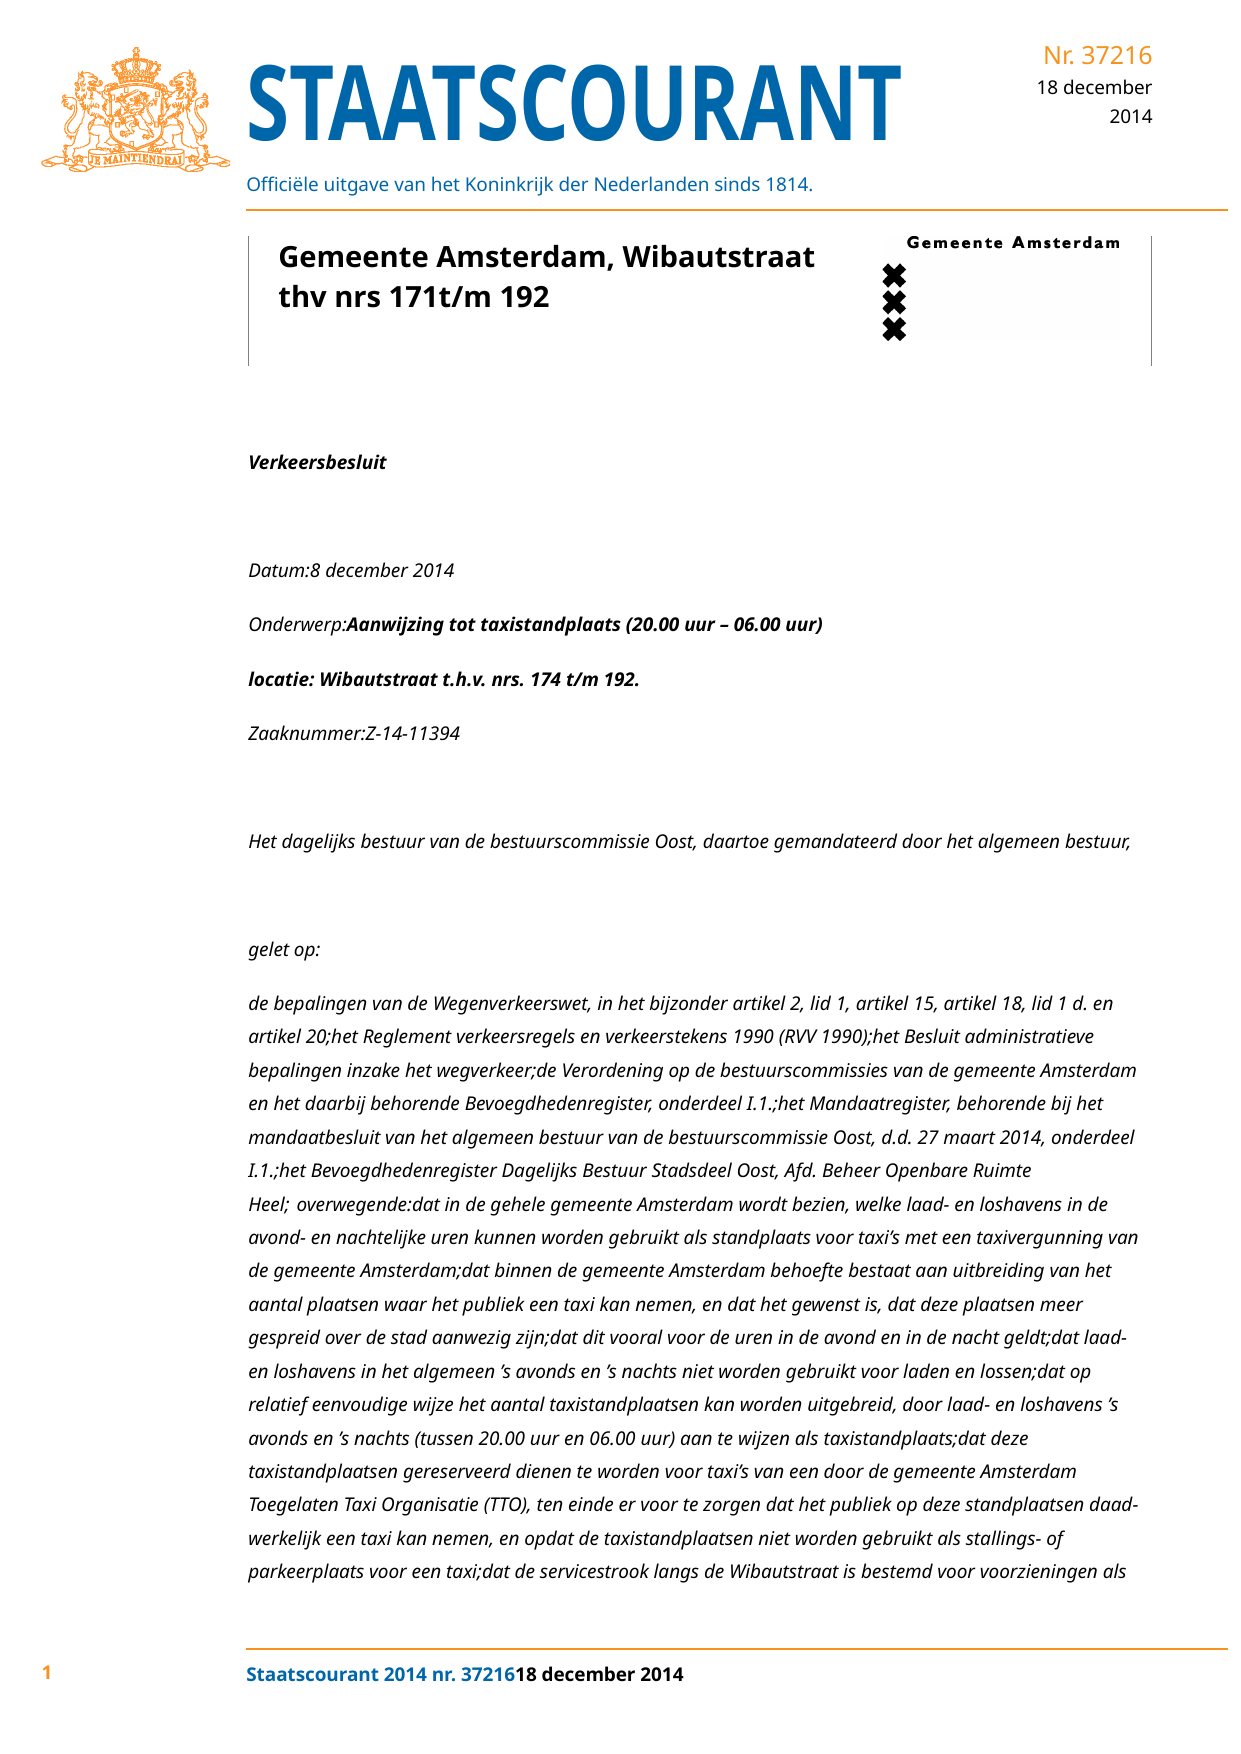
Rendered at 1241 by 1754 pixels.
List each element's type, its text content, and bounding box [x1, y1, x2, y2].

picture [41, 47, 231, 172]
text Datum:8 december 2014 [248, 558, 1152, 583]
text Verkeersbesluit [248, 449, 1152, 475]
text gelet op: [248, 936, 1152, 962]
table_header [850, 236, 1151, 366]
table_header Gemeente Amsterdam, Wibautstraat thv nrs 171t/m 192 [249, 236, 850, 366]
picture [882, 236, 1119, 341]
text locatie: Wibautstraat t.h.v. nrs. 174 t/m 192. [248, 666, 1152, 691]
text Onderwerp:Aanwijzing tot taxistandplaats (20.00 uur – 06.00 uur) [248, 612, 1152, 637]
text Zaaknummer:Z-14-11394 [248, 720, 1152, 746]
text Het dagelijks bestuur van de bestuurscommissie Oost, daartoe gemandateerd door het algemeen bestuur, [248, 828, 1152, 854]
text de bepalingen van de Wegenverkeerswet, in het bijzonder artikel 2, lid 1, artikel 15, artikel 18, lid 1 d. en artikel 20;het Reglement verkeersregels en verkeerstekens 1990 (RVV 1990);het Besluit administratieve bepalingen inzake het wegverkeer;de Verordening op de bestuurscommissies van de gemeente Amsterdam en het daarbij behorende Bevoegdhedenregister, onderdeel I.1.;het Mandaatregister, behorende bij het mandaatbesluit van het algemeen bestuur van de bestuurscommissie Oost, d.d. 27 maart 2014, onderdeel I.1.;het Bevoegdhedenregister Dagelijks Bestuur Stadsdeel Oost, Afd. Beheer Openbare Ruimte Heel; overwegende:dat in de gehele gemeente Amsterdam wordt bezien, welke laad- en loshavens in de avond- en nachtelijke uren kunnen worden gebruikt als standplaats voor taxi’s met een taxivergunning van de gemeente Amsterdam;dat binnen de gemeente Amsterdam behoefte bestaat aan uitbreiding van het aantal plaatsen waar het publiek een taxi kan nemen, en dat het gewenst is, dat deze plaatsen meer gespreid over de stad aanwezig zijn;dat dit vooral voor de uren in de avond en in de nacht geldt;dat laad- en loshavens in het algemeen ’s avonds en ’s nachts niet worden gebruikt voor laden en lossen;dat op relatief eenvoudige wijze het aantal taxistandplaatsen kan worden uitgebreid, door laad- en loshavens ’s avonds en ’s nachts (tussen 20.00 uur en 06.00 uur) aan te wijzen als taxistandplaats;dat deze taxistandplaatsen gereserveerd dienen te worden voor taxi’s van een door de gemeente Amsterdam Toegelaten Taxi Organisatie (TTO), ten einde er voor te zorgen dat het publiek op deze standplaatsen daad­werkelijk een taxi kan nemen, en opdat de taxistandplaatsen niet worden gebruikt als stallings- of parkeerplaats voor een taxi;dat de servicestrook langs de Wibautstraat is bestemd voor voorzieningen als [248, 990, 1152, 1584]
